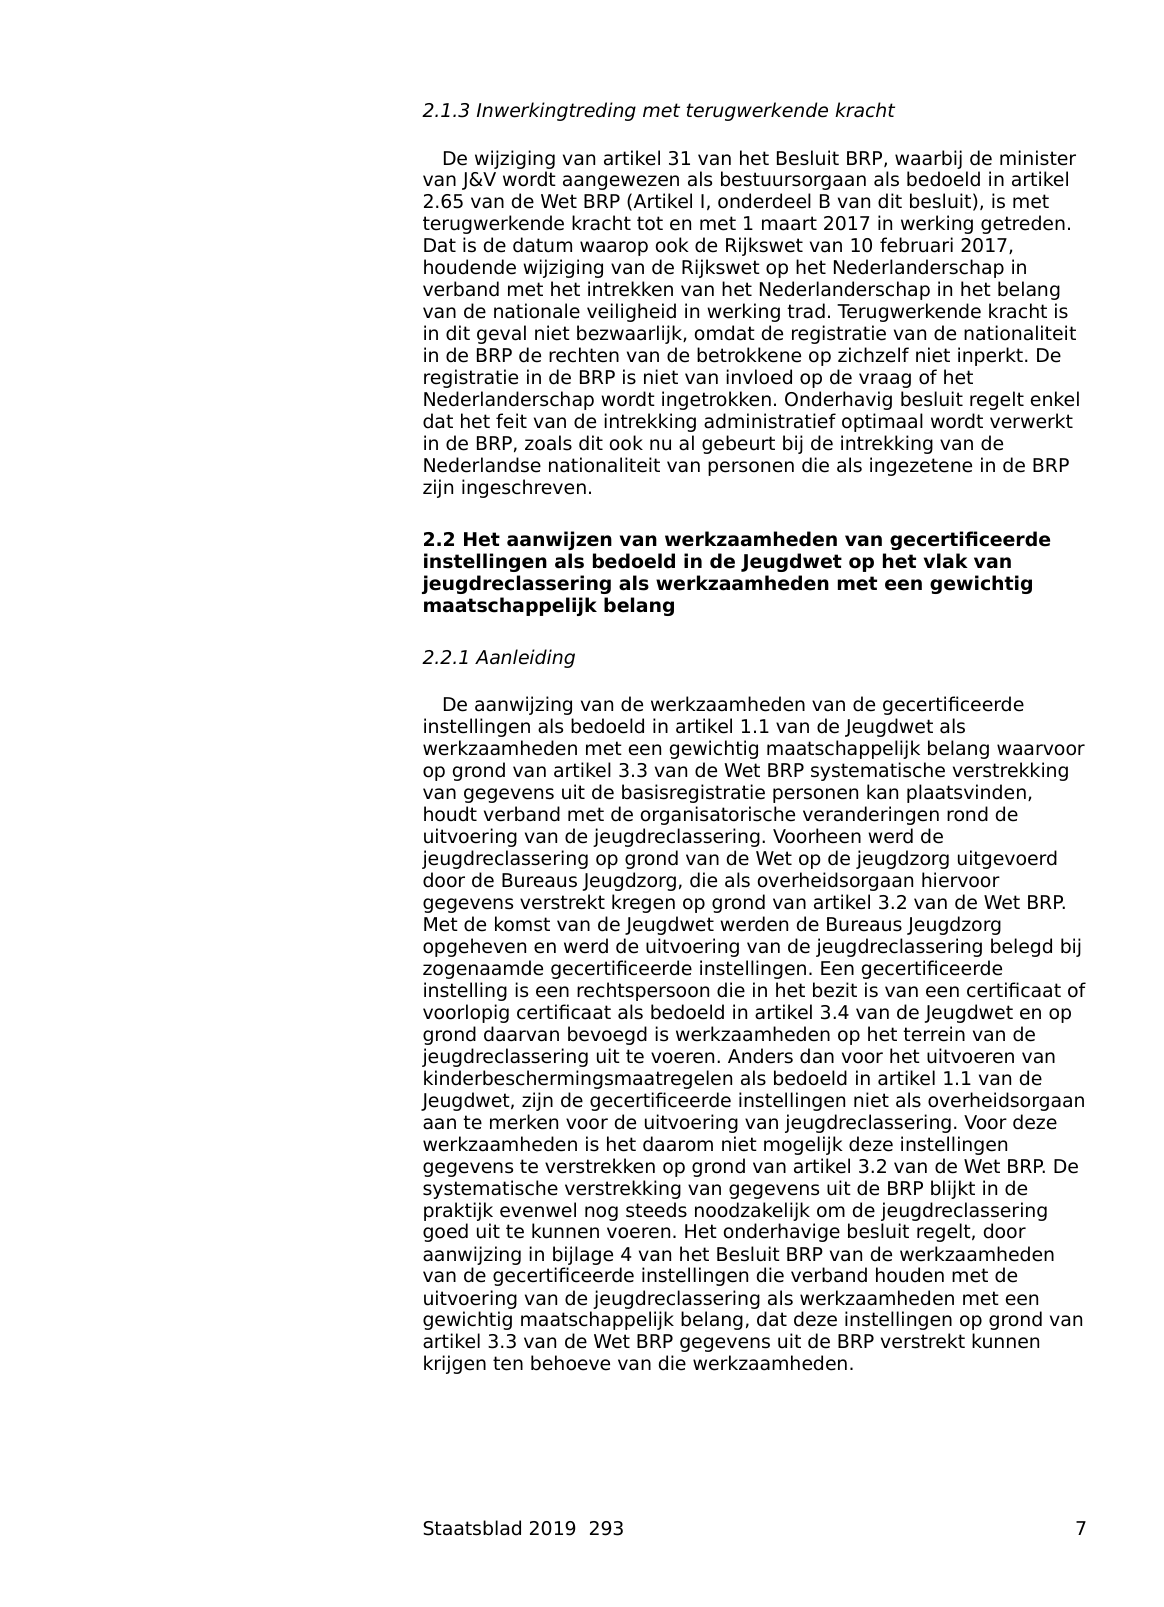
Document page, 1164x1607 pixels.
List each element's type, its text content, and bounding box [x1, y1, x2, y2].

subtitle 2.2.1 Aanleiding [422, 647, 1087, 669]
subtitle 2.1.3 Inwerkingtreding met terugwerkende kracht [422, 100, 1087, 122]
text De aanwijzing van de werkzaamheden van de gecertificeerde instellingen als bedoeld in artikel 1.1 van de Jeugdwet als werkzaamheden met een gewichtig maatschappelijk belang waarvoor op grond van artikel 3.3 van de Wet BRP systematische verstrekking van gegevens uit de basisregistratie personen kan plaatsvinden, houdt verband met de organisatorische veranderingen rond de uitvoering van de jeugdreclassering. Voorheen werd de jeugdreclassering op grond van de Wet op de jeugdzorg uitgevoerd door de Bureaus Jeugdzorg, die als overheidsorgaan hiervoor gegevens verstrekt kregen op grond van artikel 3.2 van de Wet BRP. Met de komst van de Jeugdwet werden de Bureaus Jeugdzorg opgeheven en werd de uitvoering van de jeugdreclassering belegd bij zogenaamde gecertificeerde instellingen. Een gecertificeerde instelling is een rechtspersoon die in het bezit is van een certificaat of voorlopig certificaat als bedoeld in artikel 3.4 van de Jeugdwet en op grond daarvan bevoegd is werkzaamheden op het terrein van de jeugdreclassering uit te voeren. Anders dan voor het uitvoeren van kinderbeschermingsmaatregelen als bedoeld in artikel 1.1 van de Jeugdwet, zijn de gecertificeerde instellingen niet als overheidsorgaan aan te merken voor de uitvoering van jeugdreclassering. Voor deze werkzaamheden is het daarom niet mogelijk deze instellingen gegevens te verstrekken op grond van artikel 3.2 van de Wet BRP. De systematische verstrekking van gegevens uit de BRP blijkt in de praktijk evenwel nog steeds noodzakelijk om de jeugdreclassering goed uit te kunnen voeren. Het onderhavige besluit regelt, door aanwijzing in bijlage 4 van het Besluit BRP van de werkzaamheden van de gecertificeerde instellingen die verband houden met de uitvoering van de jeugdreclassering als werkzaamheden met een gewichtig maatschappelijk belang, dat deze instellingen op grond van artikel 3.3 van de Wet BRP gegevens uit de BRP verstrekt kunnen krijgen ten behoeve van die werkzaamheden. [422, 694, 1087, 1375]
text De wijziging van artikel 31 van het Besluit BRP, waarbij de minister van J&V wordt aangewezen als bestuursorgaan als bedoeld in artikel 2.65 van de Wet BRP (Artikel I, onderdeel B van dit besluit), is met terugwerkende kracht tot en met 1 maart 2017 in werking getreden. Dat is de datum waarop ook de Rijkswet van 10 februari 2017, houdende wijziging van de Rijkswet op het Nederlanderschap in verband met het intrekken van het Nederlanderschap in het belang van de nationale veiligheid in werking trad. Terugwerkende kracht is in dit geval niet bezwaarlijk, omdat de registratie van de nationaliteit in de BRP de rechten van de betrokkene op zichzelf niet inperkt. De registratie in de BRP is niet van invloed op de vraag of het Nederlanderschap wordt ingetrokken. Onderhavig besluit regelt enkel dat het feit van de intrekking administratief optimaal wordt verwerkt in de BRP, zoals dit ook nu al gebeurt bij de intrekking van de Nederlandse nationaliteit van personen die als ingezetene in de BRP zijn ingeschreven. [422, 147, 1087, 499]
subtitle 2.2 Het aanwijzen van werkzaamheden van gecertificeerde instellingen als bedoeld in de Jeugdwet op het vlak van jeugdreclassering als werkzaamheden met een gewichtig maatschappelijk belang [422, 529, 1087, 617]
